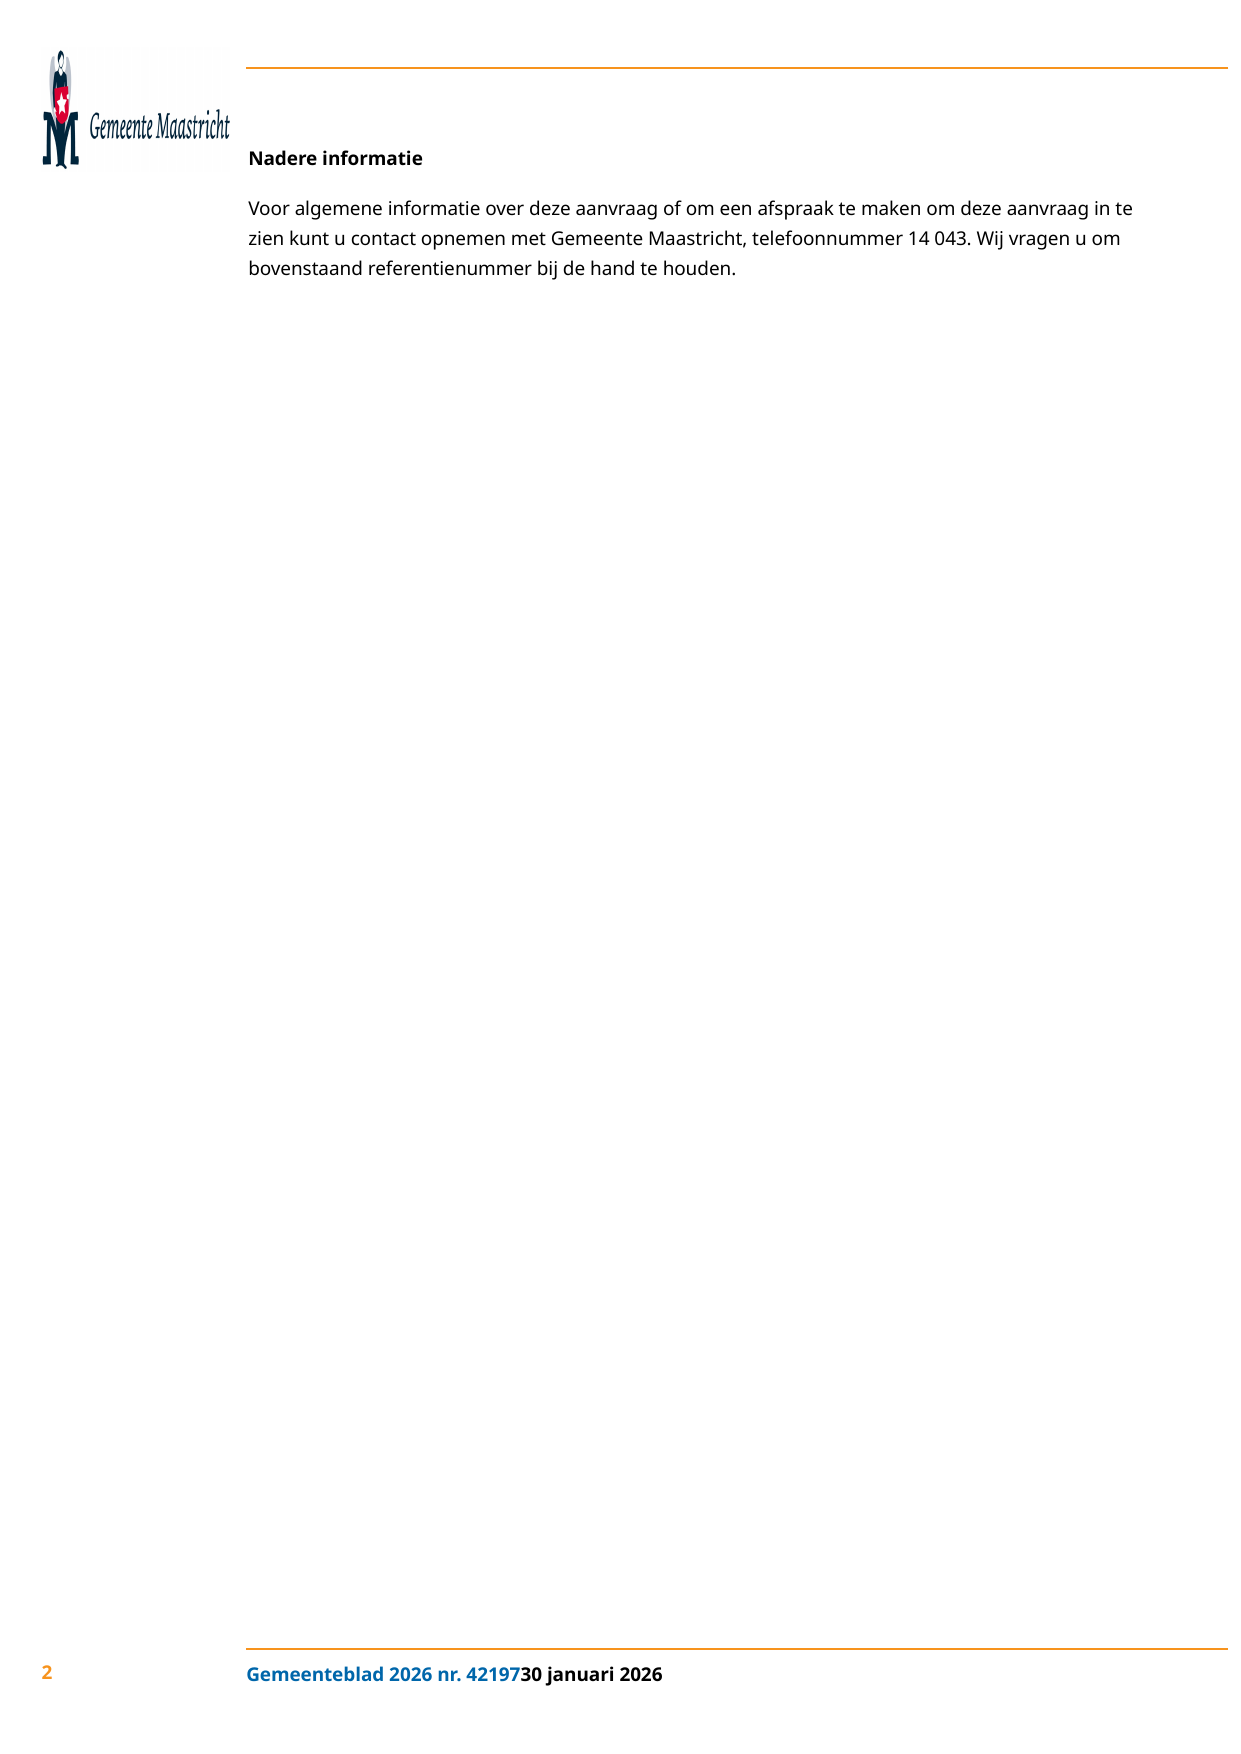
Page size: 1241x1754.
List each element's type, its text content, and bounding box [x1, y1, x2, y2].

text Voor algemene informatie over deze aanvraag of om een afspraak te maken om deze aanvraag in te zien kunt u contact opnemen met Gemeente Maastricht, telefoonnummer 14 043. Wij vragen u om bovenstaand referentienummer bij de hand te houden. [248, 196, 1152, 281]
text Nadere informatie [248, 145, 1152, 171]
picture [41, 47, 231, 172]
